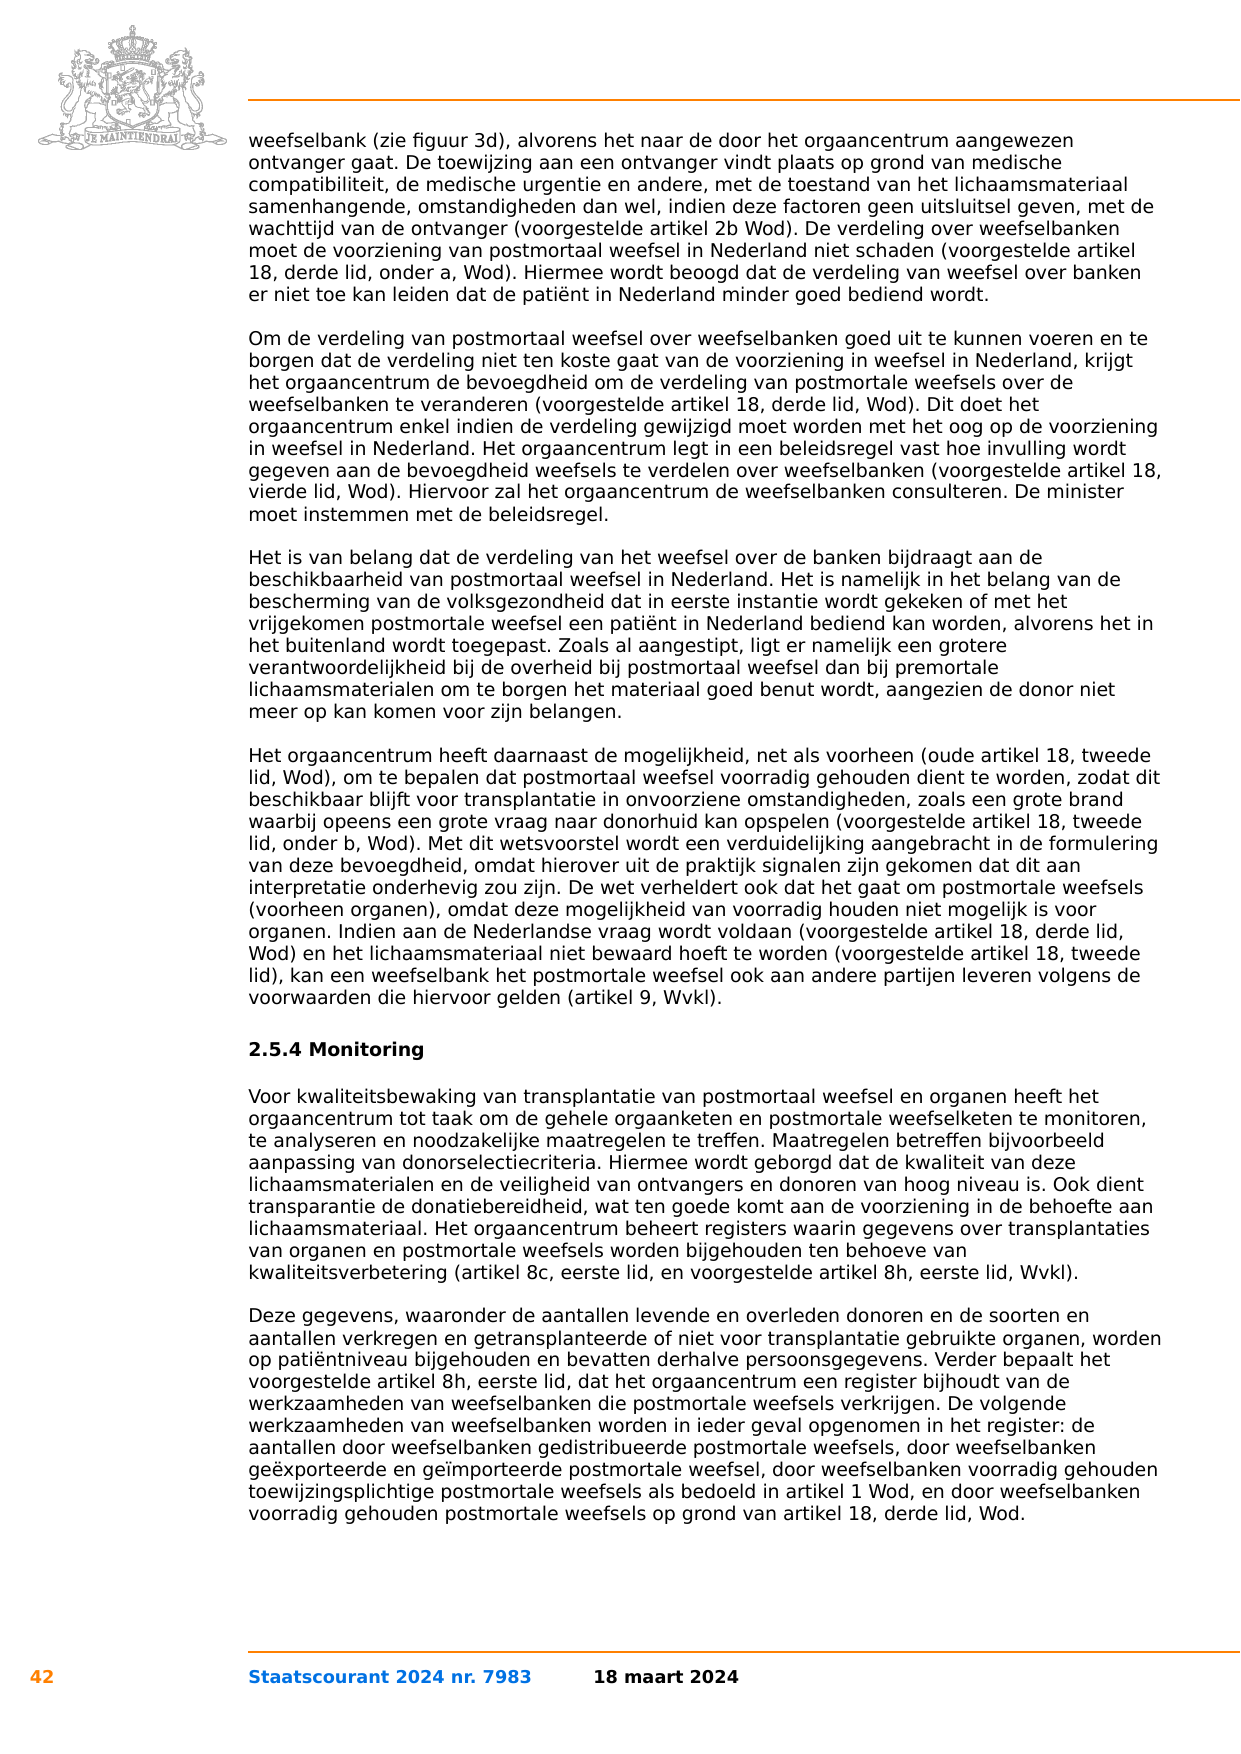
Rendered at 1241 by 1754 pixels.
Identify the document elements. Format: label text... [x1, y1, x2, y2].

text Het is van belang dat de verdeling van het weefsel over de banken bijdraagt aan de beschikbaarheid van postmortaal weefsel in Nederland. Het is namelijk in het belang van de bescherming van de volksgezondheid dat in eerste instantie wordt gekeken of met het vrijgekomen postmortale weefsel een patiënt in Nederland bediend kan worden, alvorens het in het buitenland wordt toegepast. Zoals al aangestipt, ligt er namelijk een grotere verantwoordelijkheid bij de overheid bij postmortaal weefsel dan bij premortale lichaamsmaterialen om te borgen het materiaal goed benut wordt, aangezien de donor niet meer op kan komen voor zijn belangen. [248, 547, 1163, 723]
text Het orgaancentrum heeft daarnaast de mogelijkheid, net als voorheen (oude artikel 18, tweede lid, Wod), om te bepalen dat postmortaal weefsel voorradig gehouden dient te worden, zodat dit beschikbaar blijft voor transplantatie in onvoorziene omstandigheden, zoals een grote brand waarbij opeens een grote vraag naar donorhuid kan opspelen (voorgestelde artikel 18, tweede lid, onder b, Wod). Met dit wetsvoorstel wordt een verduidelijking aangebracht in de formulering van deze bevoegdheid, omdat hierover uit de praktijk signalen zijn gekomen dat dit aan interpretatie onderhevig zou zijn. De wet verheldert ook dat het gaat om postmortale weefsels (voorheen organen), omdat deze mogelijkheid van voorradig houden niet mogelijk is voor organen. Indien aan de Nederlandse vraag wordt voldaan (voorgestelde artikel 18, derde lid, Wod) en het lichaamsmateriaal niet bewaard hoeft te worden (voorgestelde artikel 18, tweede lid), kan een weefselbank het postmortale weefsel ook aan andere partijen leveren volgens de voorwaarden die hiervoor gelden (artikel 9, Wvkl). [248, 745, 1163, 1009]
text Voor kwaliteitsbewaking van transplantatie van postmortaal weefsel en organen heeft het orgaancentrum tot taak om de gehele orgaanketen en postmortale weefselketen te monitoren, te analyseren en noodzakelijke maatregelen te treffen. Maatregelen betreffen bijvoorbeeld aanpassing van donorselectiecriteria. Hiermee wordt geborgd dat de kwaliteit van deze lichaamsmaterialen en de veiligheid van ontvangers en donoren van hoog niveau is. Ook dient transparantie de donatiebereidheid, wat ten goede komt aan de voorziening in de behoefte aan lichaamsmateriaal. Het orgaancentrum beheert registers waarin gegevens over transplantaties van organen en postmortale weefsels worden bijgehouden ten behoeve van kwaliteitsverbetering (artikel 8c, eerste lid, en voorgestelde artikel 8h, eerste lid, Wvkl). [248, 1086, 1163, 1283]
text Deze gegevens, waaronder de aantallen levende en overleden donoren en de soorten en aantallen verkregen en getransplanteerde of niet voor transplantatie gebruikte organen, worden op patiëntniveau bijgehouden en bevatten derhalve persoonsgegevens. Verder bepaalt het voorgestelde artikel 8h, eerste lid, dat het orgaancentrum een register bijhoudt van de werkzaamheden van weefselbanken die postmortale weefsels verkrijgen. De volgende werkzaamheden van weefselbanken worden in ieder geval opgenomen in het register: de aantallen door weefselbanken gedistribueerde postmortale weefsels, door weefselbanken geëxporteerde en geïmporteerde postmortale weefsel, door weefselbanken voorradig gehouden toewijzingsplichtige postmortale weefsels als bedoeld in artikel 1 Wod, en door weefselbanken voorradig gehouden postmortale weefsels op grond van artikel 18, derde lid, Wod. [248, 1305, 1163, 1525]
text weefselbank (zie figuur 3d), alvorens het naar de door het orgaancentrum aangewezen ontvanger gaat. De toewijzing aan een ontvanger vindt plaats op grond van medische compatibiliteit, de medische urgentie en andere, met de toestand van het lichaamsmateriaal samenhangende, omstandigheden dan wel, indien deze factoren geen uitsluitsel geven, met de wachttijd van de ontvanger (voorgestelde artikel 2b Wod). De verdeling over weefselbanken moet de voorziening van postmortaal weefsel in Nederland niet schaden (voorgestelde artikel 18, derde lid, onder a, Wod). Hiermee wordt beoogd dat de verdeling van weefsel over banken er niet toe kan leiden dat de patiënt in Nederland minder goed bediend wordt. [248, 130, 1163, 306]
subtitle 2.5.4 Monitoring [248, 1039, 1163, 1061]
text Om de verdeling van postmortaal weefsel over weefselbanken goed uit te kunnen voeren en te borgen dat de verdeling niet ten koste gaat van de voorziening in weefsel in Nederland, krijgt het orgaancentrum de bevoegdheid om de verdeling van postmortale weefsels over de weefselbanken te veranderen (voorgestelde artikel 18, derde lid, Wod). Dit doet het orgaancentrum enkel indien de verdeling gewijzigd moet worden met het oog op de voorziening in weefsel in Nederland. Het orgaancentrum legt in een beleidsregel vast hoe invulling wordt gegeven aan de bevoegdheid weefsels te verdelen over weefselbanken (voorgestelde artikel 18, vierde lid, Wod). Hiervoor zal het orgaancentrum de weefselbanken consulteren. De minister moet instemmen met de beleidsregel. [248, 328, 1163, 525]
picture [38, 25, 227, 150]
